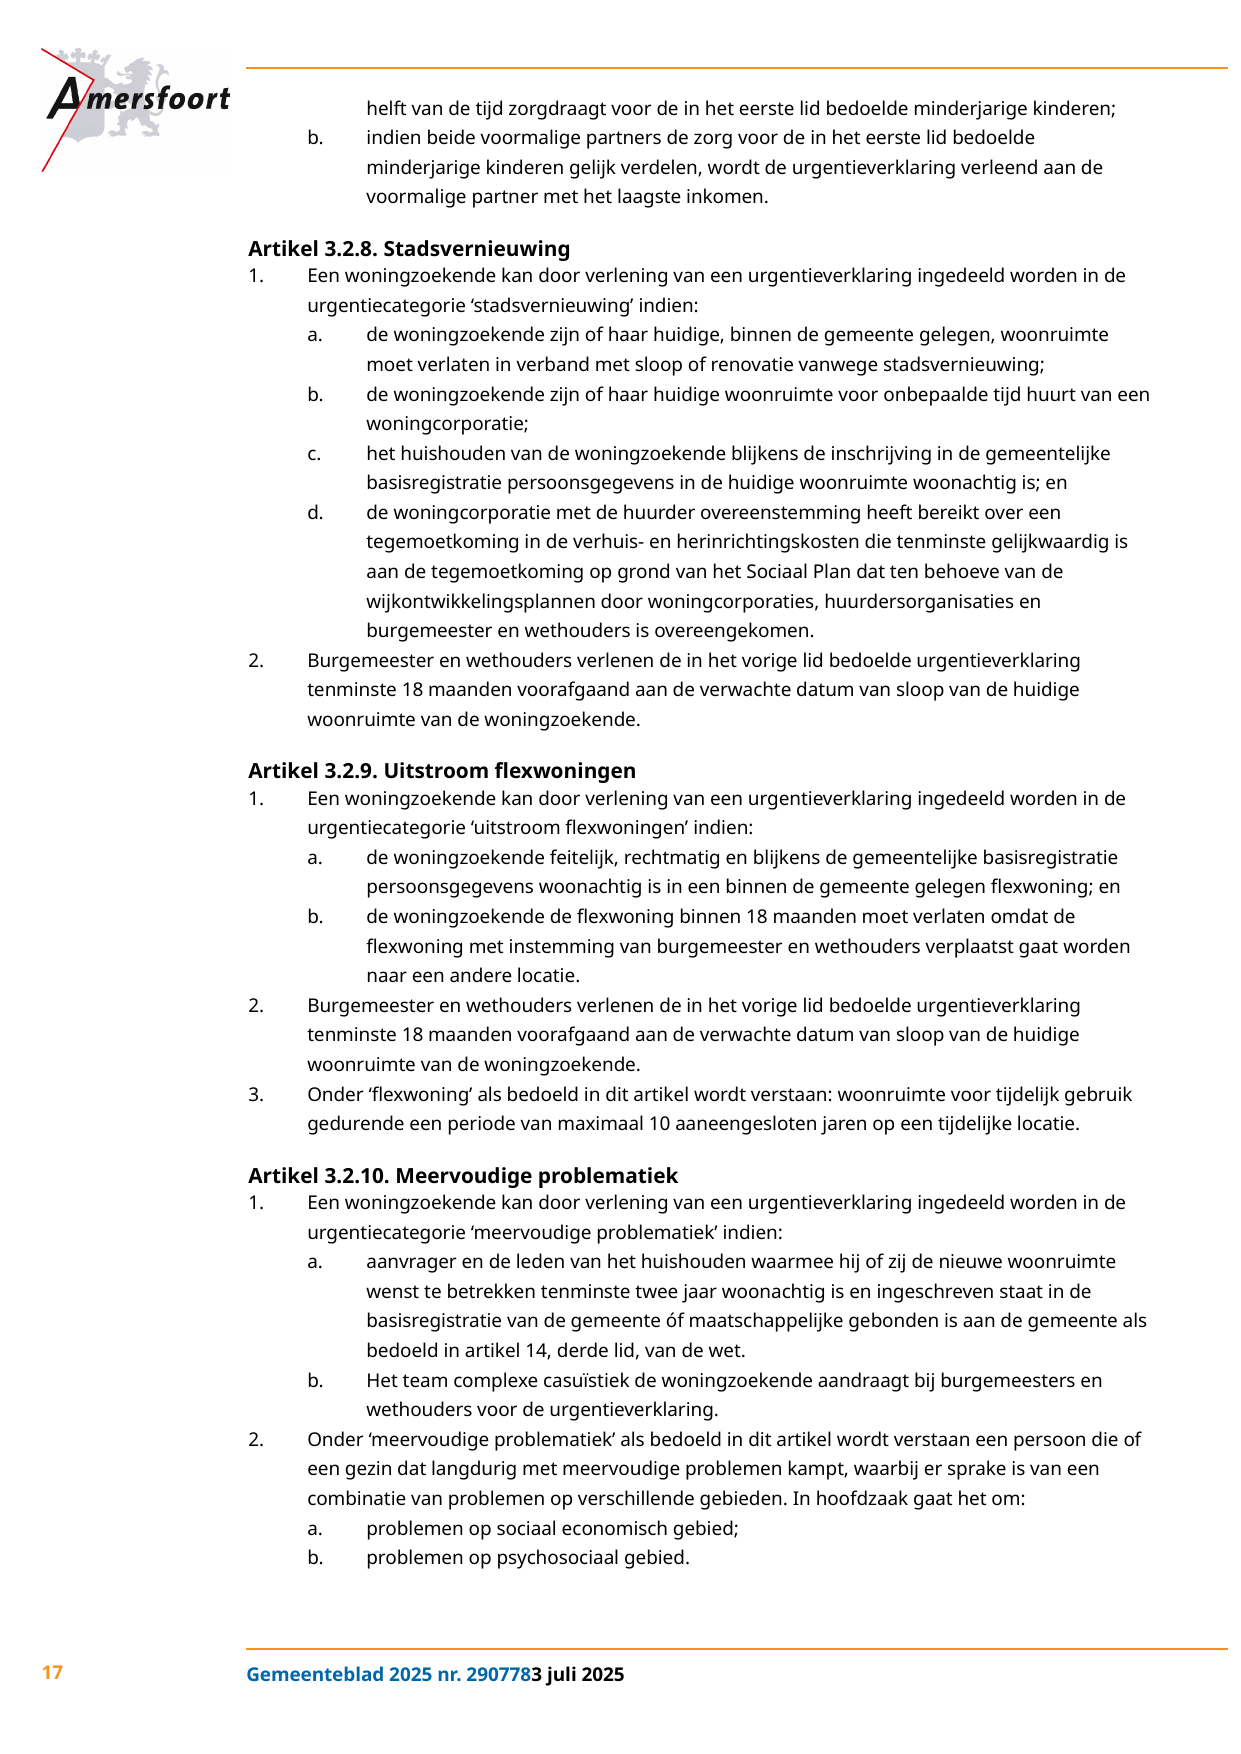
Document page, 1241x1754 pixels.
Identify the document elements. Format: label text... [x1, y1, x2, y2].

list Een woningzoekende kan door verlening van een urgentieverklaring ingedeeld worden in de urgentiecategorie ‘stadsvernieuwing’ indien: [248, 262, 1152, 318]
list het huishouden van de woningzoekende blijkens de inschrijving in de gemeentelijke basisregistratie persoonsgegevens in de huidige woonruimte woonachtig is; en [307, 440, 1152, 495]
list Het team complexe casuïstiek de woningzoekende aandraagt bij burgemeesters en wethouders voor de urgentieverklaring. [307, 1367, 1152, 1422]
list de woningzoekende feitelijk, rechtmatig en blijkens de gemeentelijke basisregistratie persoonsgegevens woonachtig is in een binnen de gemeente gelegen flexwoning; en [307, 844, 1152, 899]
list de woningzoekende de flexwoning binnen 18 maanden moet verlaten omdat de flexwoning met instemming van burgemeester en wethouders verplaatst gaat worden naar een andere locatie. [307, 903, 1152, 988]
list Onder ‘meervoudige problematiek’ als bedoeld in dit artikel wordt verstaan een persoon die of een gezin dat langdurig met meervoudige problemen kampt, waarbij er sprake is van een combinatie van problemen op verschillende gebieden. In hoofdzaak gaat het om: [248, 1426, 1152, 1511]
list de woningzoekende zijn of haar huidige woonruimte voor onbepaalde tijd huurt van een woningcorporatie; [307, 381, 1152, 436]
list Onder ‘flexwoning’ als bedoeld in dit artikel wordt verstaan: woonruimte voor tijdelijk gebruik gedurende een periode van maximaal 10 aaneengesloten jaren op een tijdelijke locatie. [248, 1081, 1152, 1136]
list Een woningzoekende kan door verlening van een urgentieverklaring ingedeeld worden in de urgentiecategorie ‘uitstroom flexwoningen’ indien: [248, 785, 1152, 840]
list de woningzoekende zijn of haar huidige, binnen de gemeente gelegen, woonruimte moet verlaten in verband met sloop of renovatie vanwege stadsvernieuwing; [307, 322, 1152, 377]
list Een woningzoekende kan door verlening van een urgentieverklaring ingedeeld worden in de urgentiecategorie ‘meervoudige problematiek’ indien: [248, 1189, 1152, 1244]
list helft van de tijd zorgdraagt voor de in het eerste lid bedoelde minderjarige kinderen; [307, 95, 1152, 121]
text Artikel 3.2.8. Stadsvernieuwing [248, 234, 1152, 262]
list problemen op sociaal economisch gebied; [307, 1515, 1152, 1540]
list problemen op psychosociaal gebied. [307, 1544, 1152, 1570]
list Burgemeester en wethouders verlenen de in het vorige lid bedoelde urgentieverklaring tenminste 18 maanden voorafgaand aan de verwachte datum van sloop van de huidige woonruimte van de woningzoekende. [248, 992, 1152, 1077]
list aanvrager en de leden van het huishouden waarmee hij of zij de nieuwe woonruimte wenst te betrekken tenminste twee jaar woonachtig is en ingeschreven staat in de basisregistratie van de gemeente óf maatschappelijke gebonden is aan de gemeente als bedoeld in artikel 14, derde lid, van de wet. [307, 1248, 1152, 1363]
text Artikel 3.2.9. Uitstroom flexwoningen [248, 757, 1152, 785]
picture [41, 47, 231, 172]
list de woningcorporatie met de huurder overeenstemming heeft bereikt over een tegemoetkoming in de verhuis- en herinrichtingskosten die tenminste gelijkwaardig is aan de tegemoetkoming op grond van het Sociaal Plan dat ten behoeve van de wijkontwikkelingsplannen door woningcorporaties, huurdersorganisaties en burgemeester en wethouders is overeengekomen. [307, 499, 1152, 643]
text Artikel 3.2.10. Meervoudige problematiek [248, 1161, 1152, 1189]
list Burgemeester en wethouders verlenen de in het vorige lid bedoelde urgentieverklaring tenminste 18 maanden voorafgaand aan de verwachte datum van sloop van de huidige woonruimte van de woningzoekende. [248, 647, 1152, 732]
list indien beide voormalige partners de zorg voor de in het eerste lid bedoelde minderjarige kinderen gelijk verdelen, wordt de urgentieverklaring verleend aan de voormalige partner met het laagste inkomen. [307, 124, 1152, 209]
